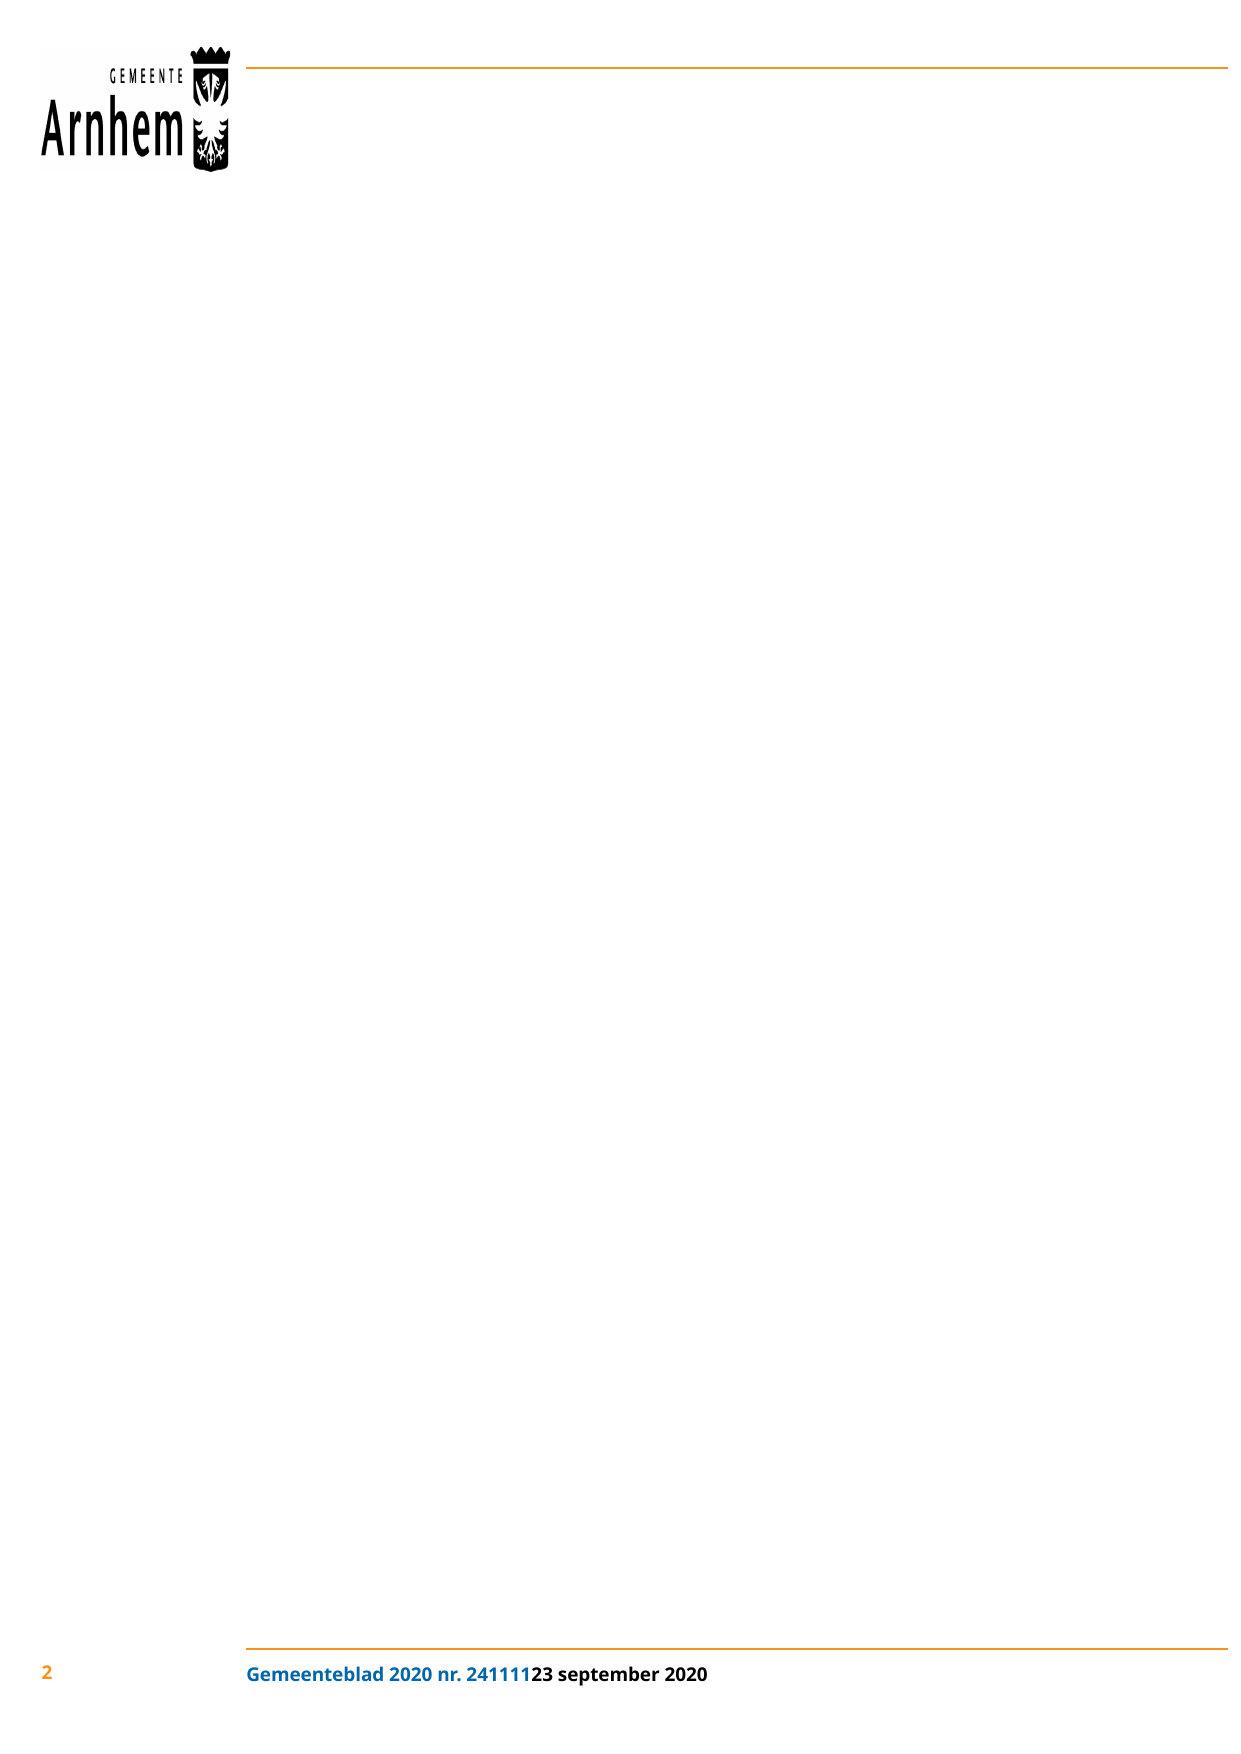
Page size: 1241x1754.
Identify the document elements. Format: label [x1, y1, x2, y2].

picture [41, 47, 231, 172]
